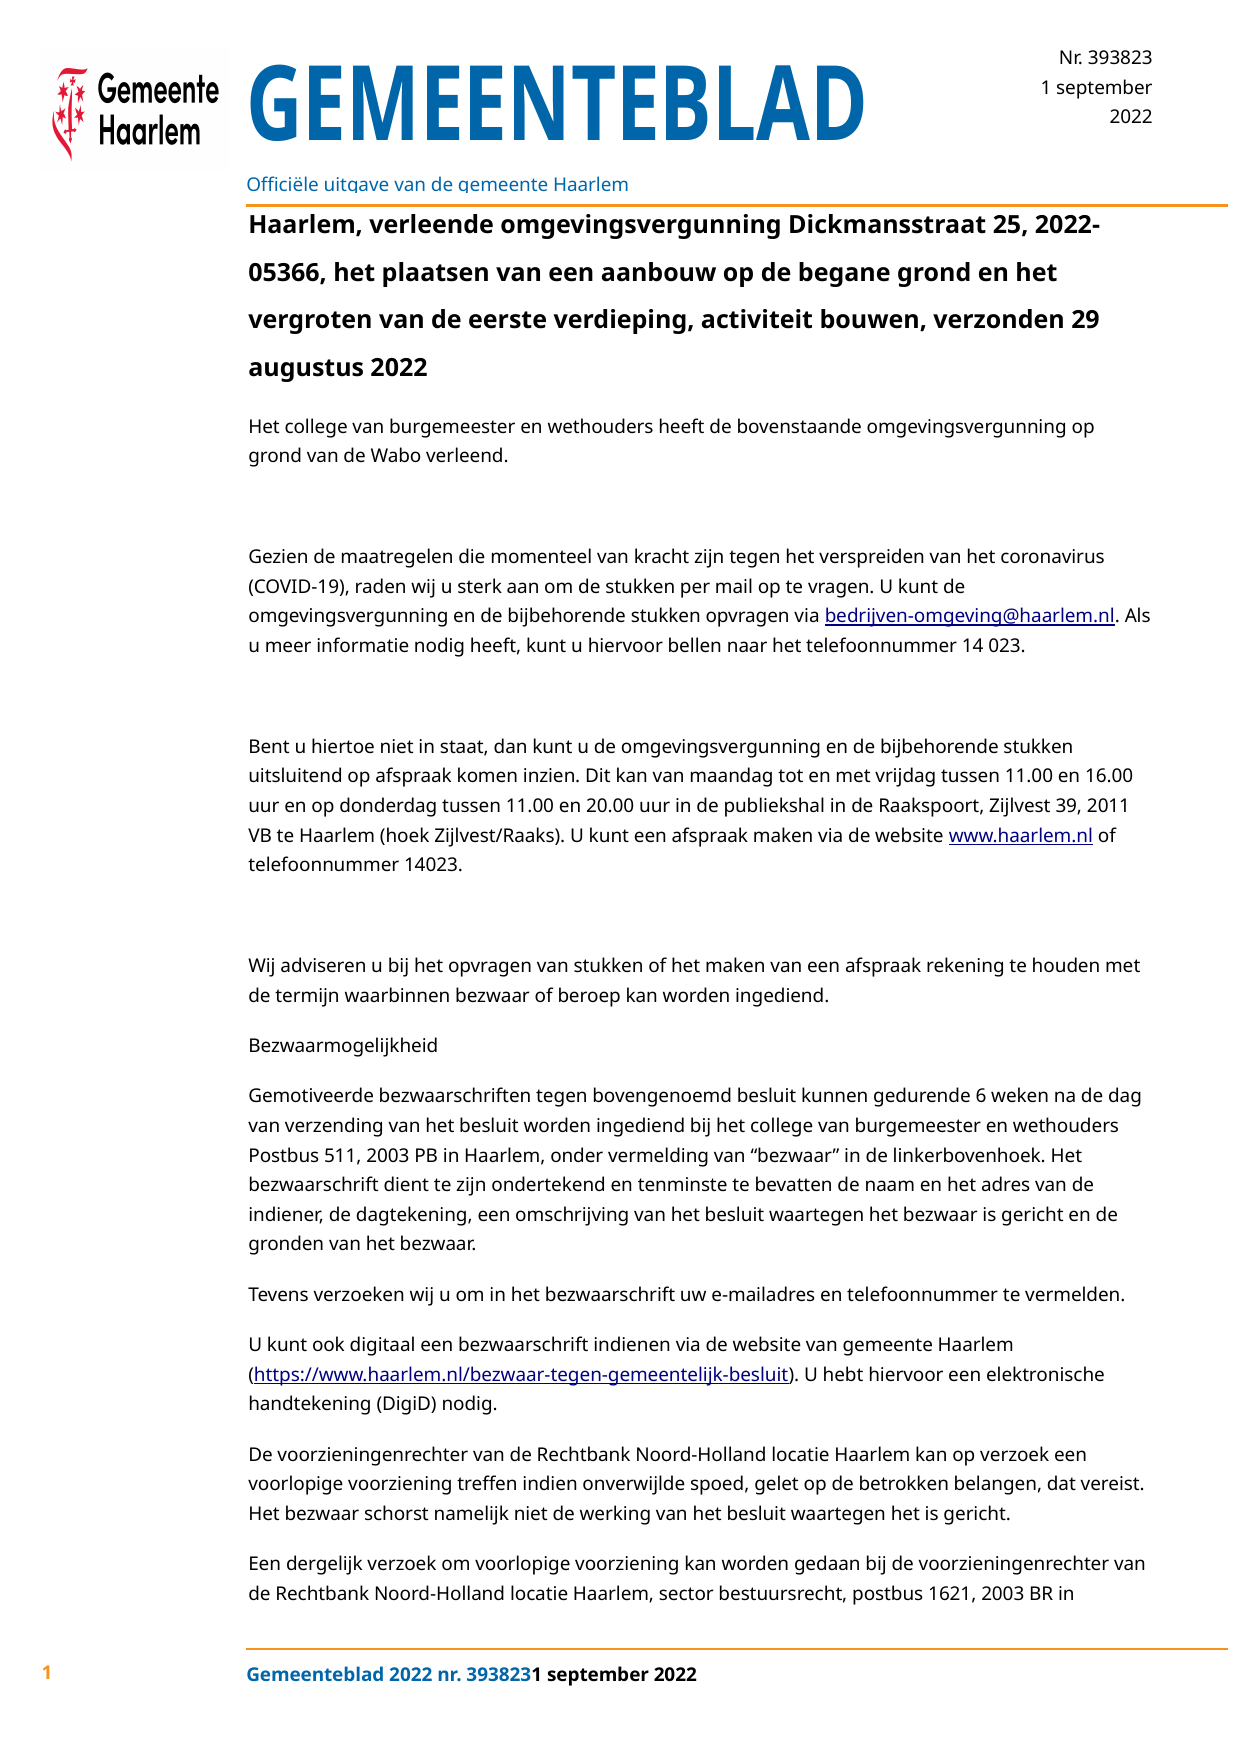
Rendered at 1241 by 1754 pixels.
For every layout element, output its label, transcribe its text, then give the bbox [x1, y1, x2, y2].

text Bent u hiertoe niet in staat, dan kunt u de omgevingsvergunning en de bijbehorende stukken uitsluitend op afspraak komen inzien. Dit kan van maandag tot en met vrijdag tussen 11.00 en 16.00 uur en op donderdag tussen 11.00 en 20.00 uur in de publiekshal in de Raakspoort, Zijlvest 39, 2011 VB te Haarlem (hoek Zijlvest/Raaks). U kunt een afspraak maken via de website www.haarlem.nl of telefoonnummer 14023. [248, 733, 1152, 877]
text Bezwaarmogelijkheid [248, 1032, 1152, 1058]
picture [41, 47, 231, 172]
text Een dergelijk verzoek om voorlopige voorziening kan worden gedaan bij de voorzieningenrechter van de Rechtbank Noord-Holland locatie Haarlem, sector bestuursrecht, postbus 1621, 2003 BR in [248, 1551, 1152, 1606]
text Het college van burgemeester en wethouders heeft de bovenstaande omgevingsvergunning op grond van de Wabo verleend. [248, 413, 1152, 468]
text De voorzieningenrechter van de Rechtbank Noord-Holland locatie Haarlem kan op verzoek een voorlopige voorziening treffen indien onverwijlde spoed, gelet op de betrokken belangen, dat vereist. Het bezwaar schorst namelijk niet de werking van het besluit waartegen het is gericht. [248, 1441, 1152, 1526]
text Haarlem, verleende omgevingsvergunning Dickmansstraat 25, 2022-05366, het plaatsen van een aanbouw op de begane grond en het vergroten van de eerste verdieping, activiteit bouwen, verzonden 29 augustus 2022 [248, 207, 1152, 384]
text Gemotiveerde bezwaarschriften tegen bovengenoemd besluit kunnen gedurende 6 weken na de dag van verzending van het besluit worden ingediend bij het college van burgemeester en wethouders Postbus 511, 2003 PB in Haarlem, onder vermelding van “bezwaar” in de linkerbovenhoek. Het bezwaarschrift dient te zijn ondertekend en tenminste te bevatten de naam en het adres van de indiener, de dagtekening, een omschrijving van het besluit waartegen het bezwaar is gericht en de gronden van het bezwaar. [248, 1083, 1152, 1256]
text Wij adviseren u bij het opvragen van stukken of het maken van een afspraak rekening te houden met de termijn waarbinnen bezwaar of beroep kan worden ingediend. [248, 952, 1152, 1008]
text Gezien de maatregelen die momenteel van kracht zijn tegen het verspreiden van het coronavirus (COVID-19), raden wij u sterk aan om de stukken per mail op te vragen. U kunt de omgevingsvergunning en de bijbehorende stukken opvragen via bedrijven-omgeving@haarlem.nl. Als u meer informatie nodig heeft, kunt u hiervoor bellen naar het telefoonnummer 14 023. [248, 543, 1152, 658]
text U kunt ook digitaal een bezwaarschrift indienen via de website van gemeente Haarlem (https://www.haarlem.nl/bezwaar-tegen-gemeentelijk-besluit). U hebt hiervoor een elektronische handtekening (DigiD) nodig. [248, 1331, 1152, 1416]
text Tevens verzoeken wij u om in het bezwaarschrift uw e-mailadres en telefoonnummer te vermelden. [248, 1281, 1152, 1307]
